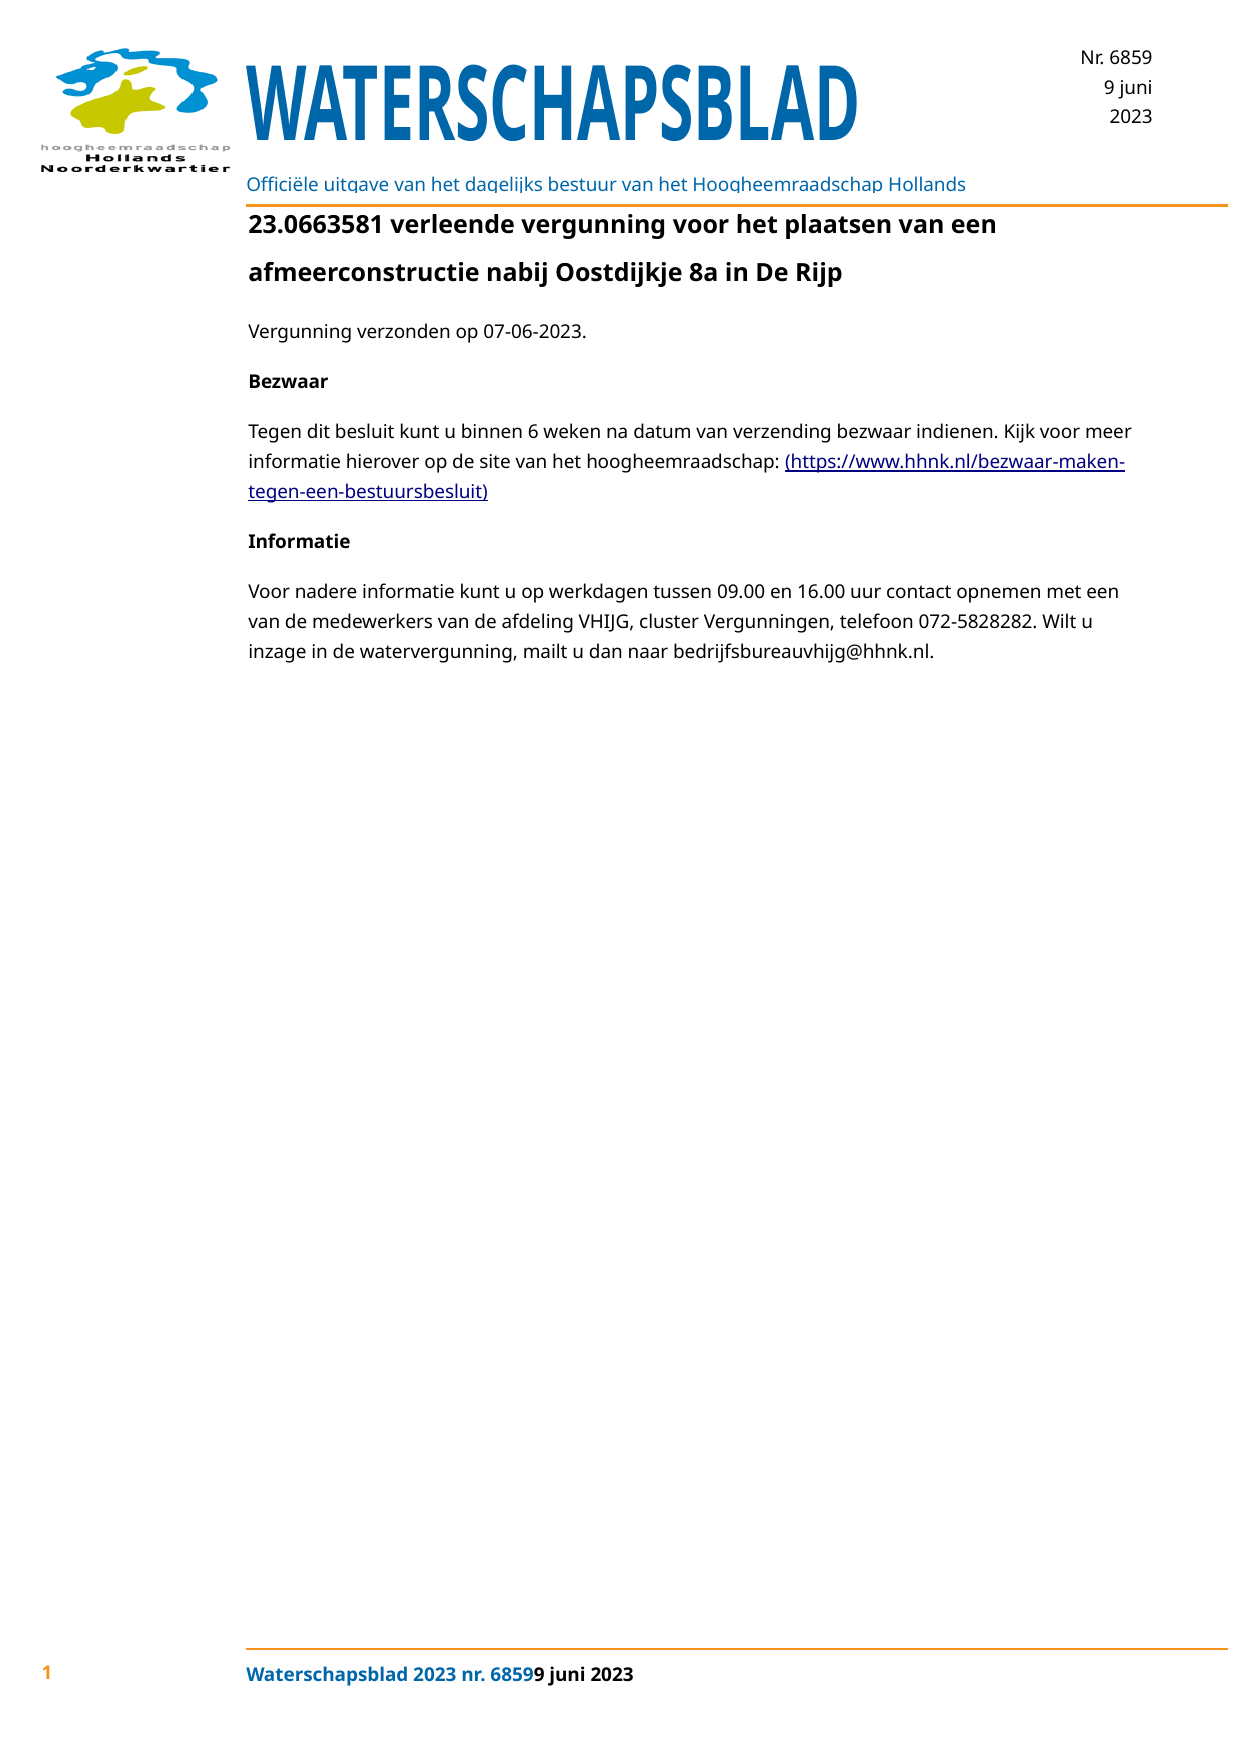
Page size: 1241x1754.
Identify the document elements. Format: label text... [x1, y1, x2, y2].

picture [41, 47, 231, 172]
text Informatie [248, 528, 1152, 554]
text Vergunning verzonden op 07-06-2023. [248, 318, 1152, 344]
text Voor nadere informatie kunt u op werkdagen tussen 09.00 en 16.00 uur contact opnemen met een van de medewerkers van de afdeling VHIJG, cluster Vergunningen, telefoon 072-5828282. Wilt u inzage in de watervergunning, mailt u dan naar bedrijfsbureauvhijg@hhnk.nl. [248, 579, 1152, 664]
text Bezwaar [248, 368, 1152, 394]
text 23.0663581 verleende vergunning voor het plaatsen van een afmeerconstructie nabij Oostdijkje 8a in De Rijp [248, 207, 1152, 288]
text Tegen dit besluit kunt u binnen 6 weken na datum van verzending bezwaar indienen. Kijk voor meer informatie hierover op de site van het hoogheemraadschap: (https://www.hhnk.nl/bezwaar-maken-tegen-een-bestuursbesluit) [248, 419, 1152, 504]
